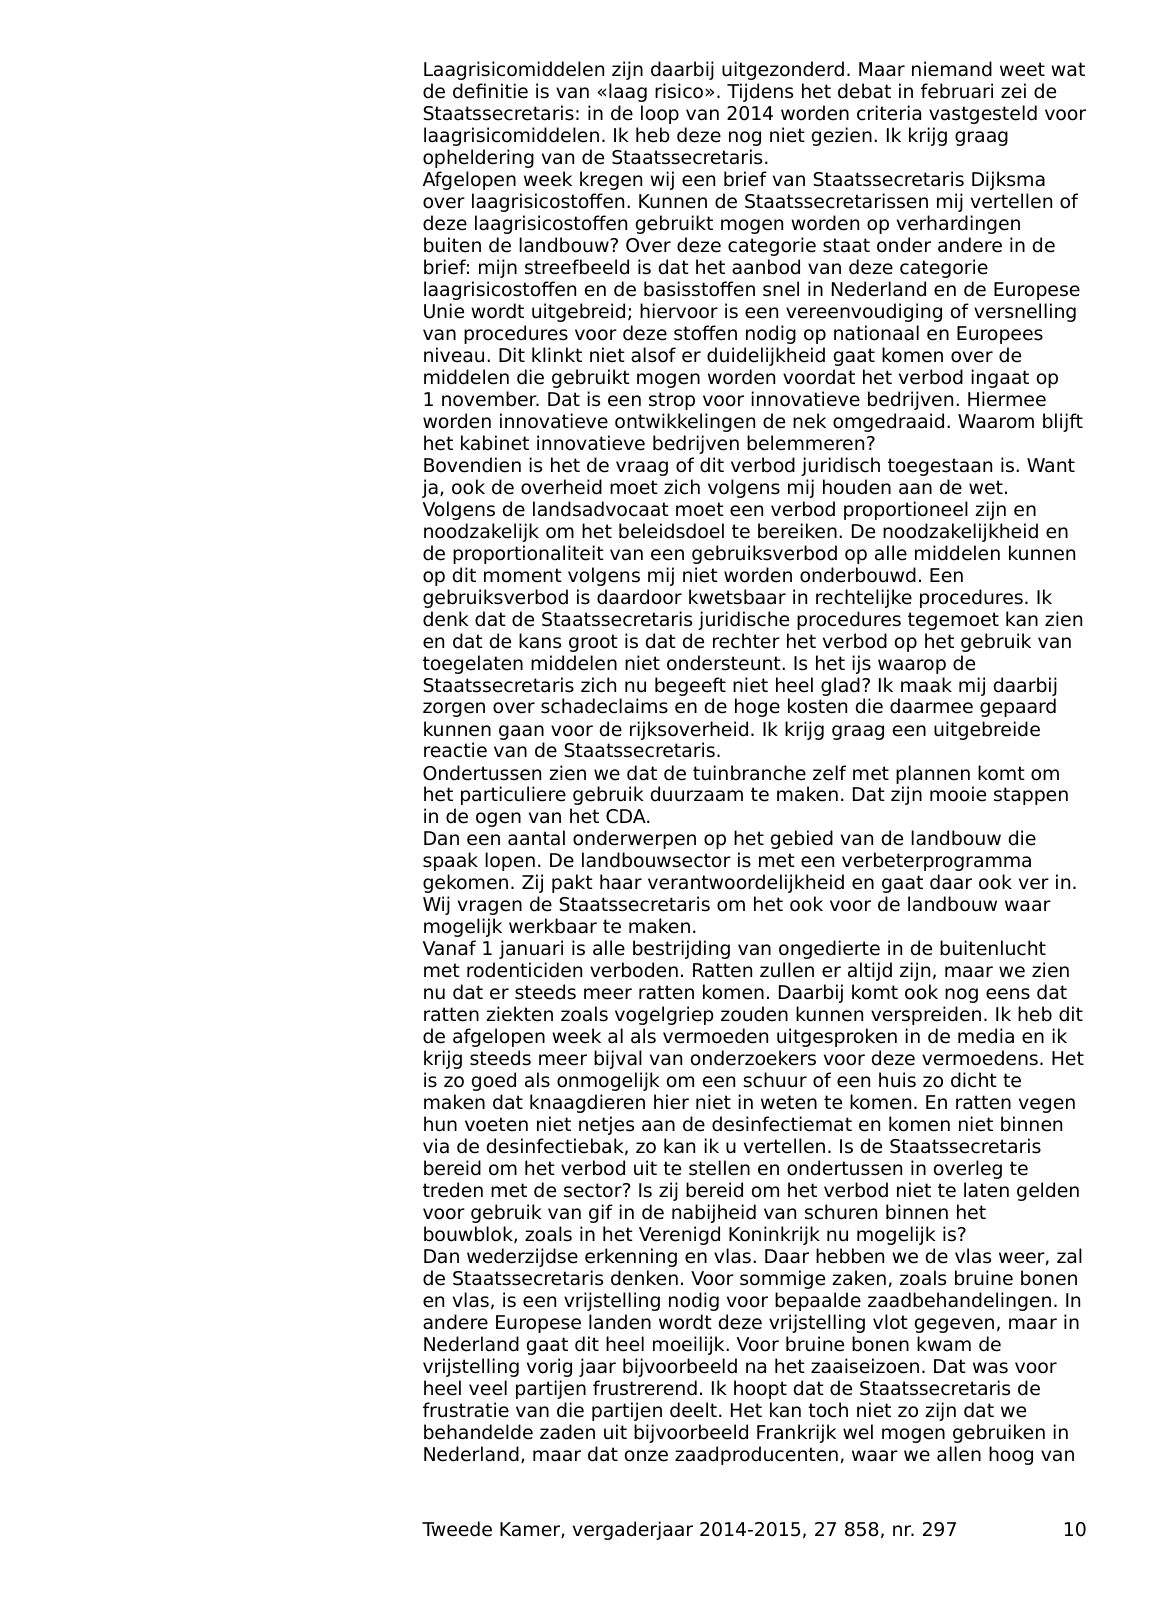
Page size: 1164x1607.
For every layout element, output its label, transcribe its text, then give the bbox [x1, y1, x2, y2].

text Ondertussen zien we dat de tuinbranche zelf met plannen komt om het particuliere gebruik duurzaam te maken. Dat zijn mooie stappen in de ogen van het CDA. [422, 762, 1087, 828]
text Laagrisicomiddelen zijn daarbij uitgezonderd. Maar niemand weet wat de definitie is van «laag risico». Tijdens het debat in februari zei de Staatssecretaris: in de loop van 2014 worden criteria vastgesteld voor laagrisicomiddelen. Ik heb deze nog niet gezien. Ik krijg graag opheldering van de Staatssecretaris. [422, 59, 1087, 169]
text Afgelopen week kregen wij een brief van Staatssecretaris Dijksma over laagrisicostoffen. Kunnen de Staatssecretarissen mij vertellen of deze laagrisicostoffen gebruikt mogen worden op verhardingen buiten de landbouw? Over deze categorie staat onder andere in de brief: mijn streefbeeld is dat het aanbod van deze categorie laagrisicostoffen en de basisstoffen snel in Nederland en de Europese Unie wordt uitgebreid; hiervoor is een vereenvoudiging of versnelling van procedures voor deze stoffen nodig op nationaal en Europees niveau. Dit klinkt niet alsof er duidelijkheid gaat komen over de middelen die gebruikt mogen worden voordat het verbod ingaat op 1 november. Dat is een strop voor innovatieve bedrijven. Hiermee worden innovatieve ontwikkelingen de nek omgedraaid. Waarom blijft het kabinet innovatieve bedrijven belemmeren? [422, 169, 1087, 455]
text Bovendien is het de vraag of dit verbod juridisch toegestaan is. Want ja, ook de overheid moet zich volgens mij houden aan de wet. Volgens de landsadvocaat moet een verbod proportioneel zijn en noodzakelijk om het beleidsdoel te bereiken. De noodzakelijkheid en de proportionaliteit van een gebruiksverbod op alle middelen kunnen op dit moment volgens mij niet worden onderbouwd. Een gebruiksverbod is daardoor kwetsbaar in rechtelijke procedures. Ik denk dat de Staatssecretaris juridische procedures tegemoet kan zien en dat de kans groot is dat de rechter het verbod op het gebruik van toegelaten middelen niet ondersteunt. Is het ijs waarop de Staatssecretaris zich nu begeeft niet heel glad? Ik maak mij daarbij zorgen over schadeclaims en de hoge kosten die daarmee gepaard kunnen gaan voor de rijksoverheid. Ik krijg graag een uitgebreide reactie van de Staatssecretaris. [422, 455, 1087, 762]
text Dan een aantal onderwerpen op het gebied van de landbouw die spaak lopen. De landbouwsector is met een verbeterprogramma gekomen. Zij pakt haar verantwoordelijkheid en gaat daar ook ver in. Wij vragen de Staatssecretaris om het ook voor de landbouw waar mogelijk werkbaar te maken. [422, 828, 1087, 938]
text Vanaf 1 januari is alle bestrijding van ongedierte in de buitenlucht met rodenticiden verboden. Ratten zullen er altijd zijn, maar we zien nu dat er steeds meer ratten komen. Daarbij komt ook nog eens dat ratten ziekten zoals vogelgriep zouden kunnen verspreiden. Ik heb dit de afgelopen week al als vermoeden uitgesproken in de media en ik krijg steeds meer bijval van onderzoekers voor deze vermoedens. Het is zo goed als onmogelijk om een schuur of een huis zo dicht te maken dat knaagdieren hier niet in weten te komen. En ratten vegen hun voeten niet netjes aan de desinfectiemat en komen niet binnen via de desinfectiebak, zo kan ik u vertellen. Is de Staatssecretaris bereid om het verbod uit te stellen en ondertussen in overleg te treden met de sector? Is zij bereid om het verbod niet te laten gelden voor gebruik van gif in de nabijheid van schuren binnen het bouwblok, zoals in het Verenigd Koninkrijk nu mogelijk is? [422, 938, 1087, 1246]
text Dan wederzijdse erkenning en vlas. Daar hebben we de vlas weer, zal de Staatssecretaris denken. Voor sommige zaken, zoals bruine bonen en vlas, is een vrijstelling nodig voor bepaalde zaadbehandelingen. In andere Europese landen wordt deze vrijstelling vlot gegeven, maar in Nederland gaat dit heel moeilijk. Voor bruine bonen kwam de vrijstelling vorig jaar bijvoorbeeld na het zaaiseizoen. Dat was voor heel veel partijen frustrerend. Ik hoopt dat de Staatssecretaris de frustratie van die partijen deelt. Het kan toch niet zo zijn dat we behandelde zaden uit bijvoorbeeld Frankrijk wel mogen gebruiken in Nederland, maar dat onze zaadproducenten, waar we allen hoog van [422, 1246, 1087, 1466]
